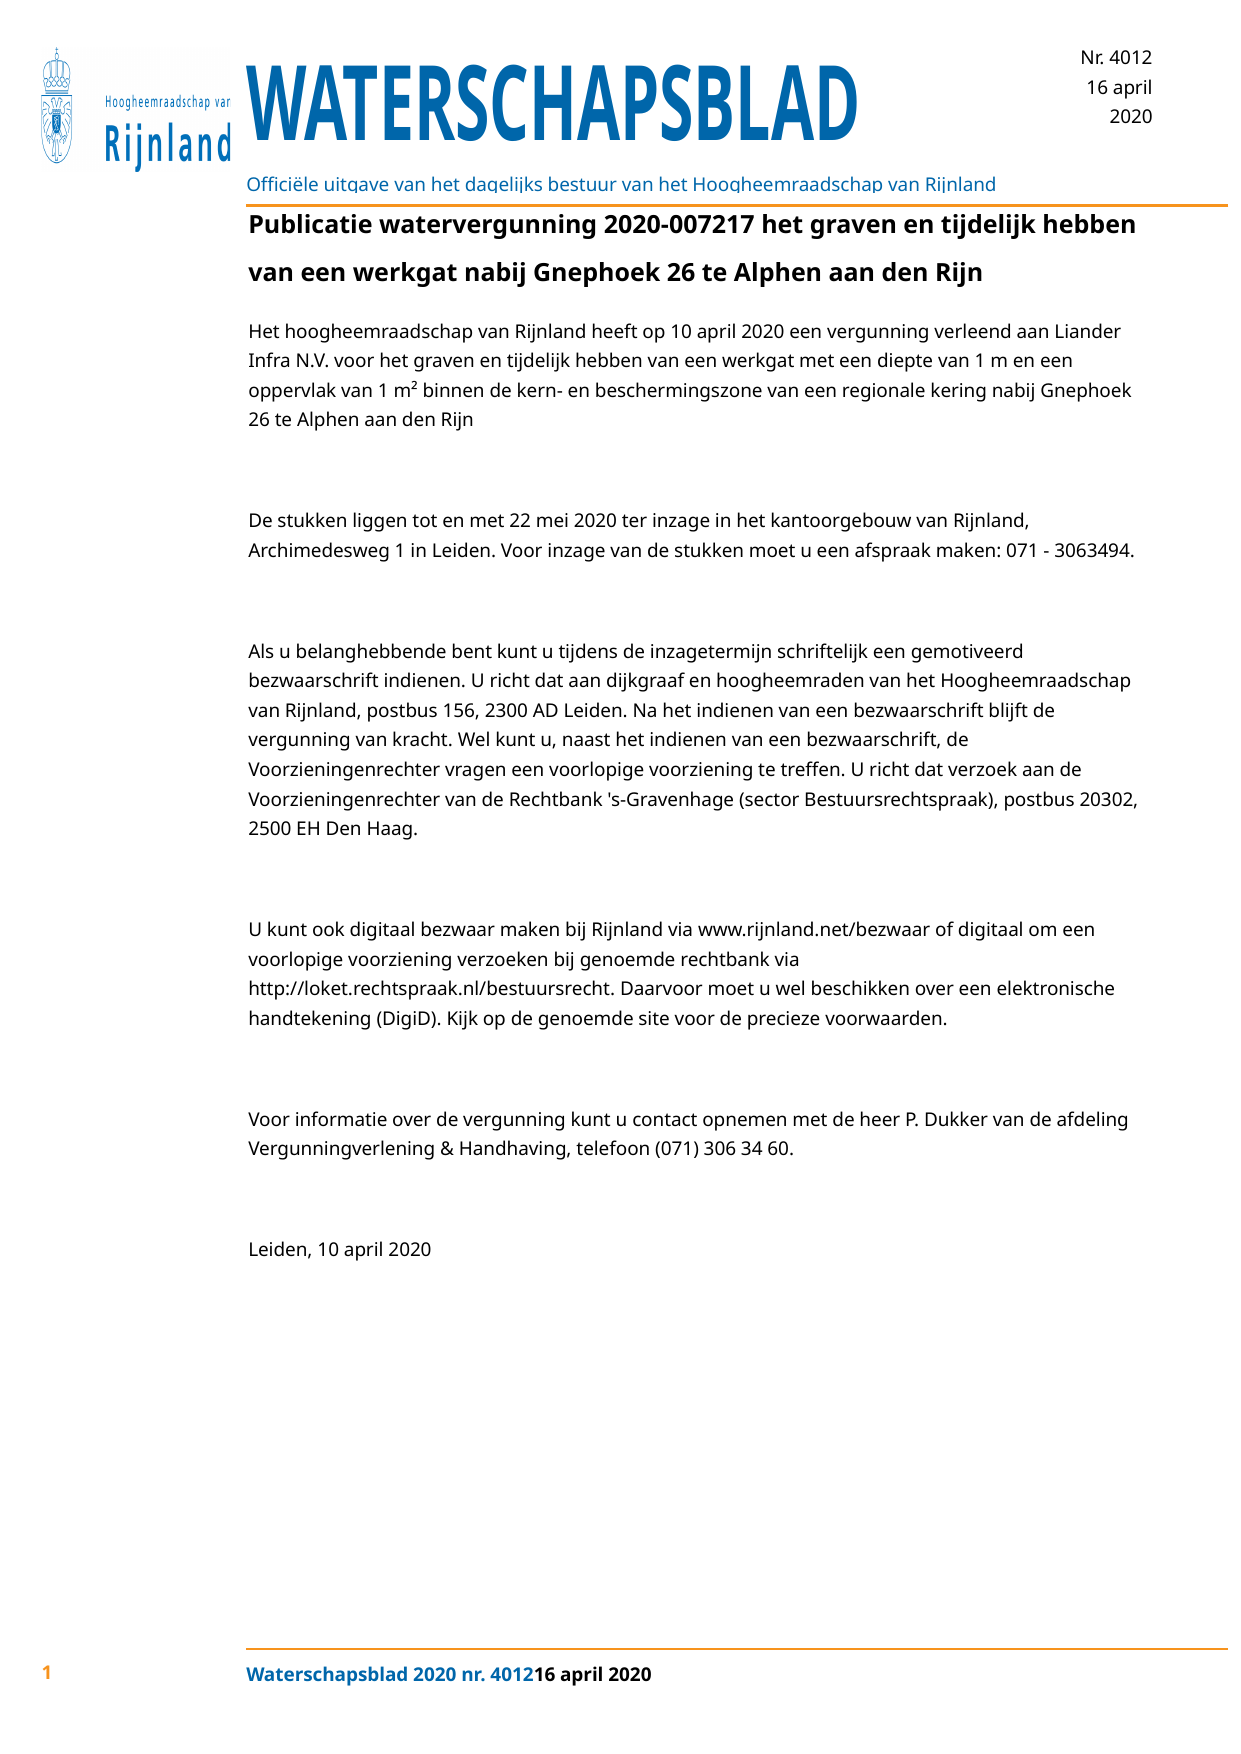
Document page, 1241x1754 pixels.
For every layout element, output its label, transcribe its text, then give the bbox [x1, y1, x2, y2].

text Leiden, 10 april 2020 [248, 1236, 1152, 1262]
text Het hoogheemraadschap van Rijnland heeft op 10 april 2020 een vergunning verleend aan Liander Infra N.V. voor het graven en tijdelijk hebben van een werkgat met een diepte van 1 m en een oppervlak van 1 m² binnen de kern- en beschermingszone van een regionale kering nabij Gnephoek 26 te Alphen aan den Rijn [248, 318, 1152, 432]
text Als u belanghebbende bent kunt u tijdens de inzagetermijn schriftelijk een gemotiveerd bezwaarschrift indienen. U richt dat aan dijkgraaf en hoogheemraden van het Hoogheemraadschap van Rijnland, postbus 156, 2300 AD Leiden. Na het indienen van een bezwaarschrift blijft de vergunning van kracht. Wel kunt u, naast het indienen van een bezwaarschrift, de Voorzieningenrechter vragen een voorlopige voorziening te treffen. U richt dat verzoek aan de Voorzieningenrechter van de Rechtbank 's-Gravenhage (sector Bestuursrechtspraak), postbus 20302, 2500 EH Den Haag. [248, 638, 1152, 841]
text Publicatie watervergunning 2020-007217 het graven en tijdelijk hebben van een werkgat nabij Gnephoek 26 te Alphen aan den Rijn [248, 207, 1152, 288]
text Voor informatie over de vergunning kunt u contact opnemen met de heer P. Dukker van de afdeling Vergunningverlening & Handhaving, telefoon (071) 306 34 60. [248, 1106, 1152, 1161]
picture [41, 47, 231, 172]
text U kunt ook digitaal bezwaar maken bij Rijnland via www.rijnland.net/bezwaar of digitaal om een voorlopige voorziening verzoeken bij genoemde rechtbank via http://loket.rechtspraak.nl/bestuursrecht. Daarvoor moet u wel beschikken over een elektronische handtekening (DigiD). Kijk op de genoemde site voor de precieze voorwaarden. [248, 916, 1152, 1031]
text De stukken liggen tot en met 22 mei 2020 ter inzage in het kantoorgebouw van Rijnland, Archimedesweg 1 in Leiden. Voor inzage van de stukken moet u een afspraak maken: 071 - 3063494. [248, 507, 1152, 563]
